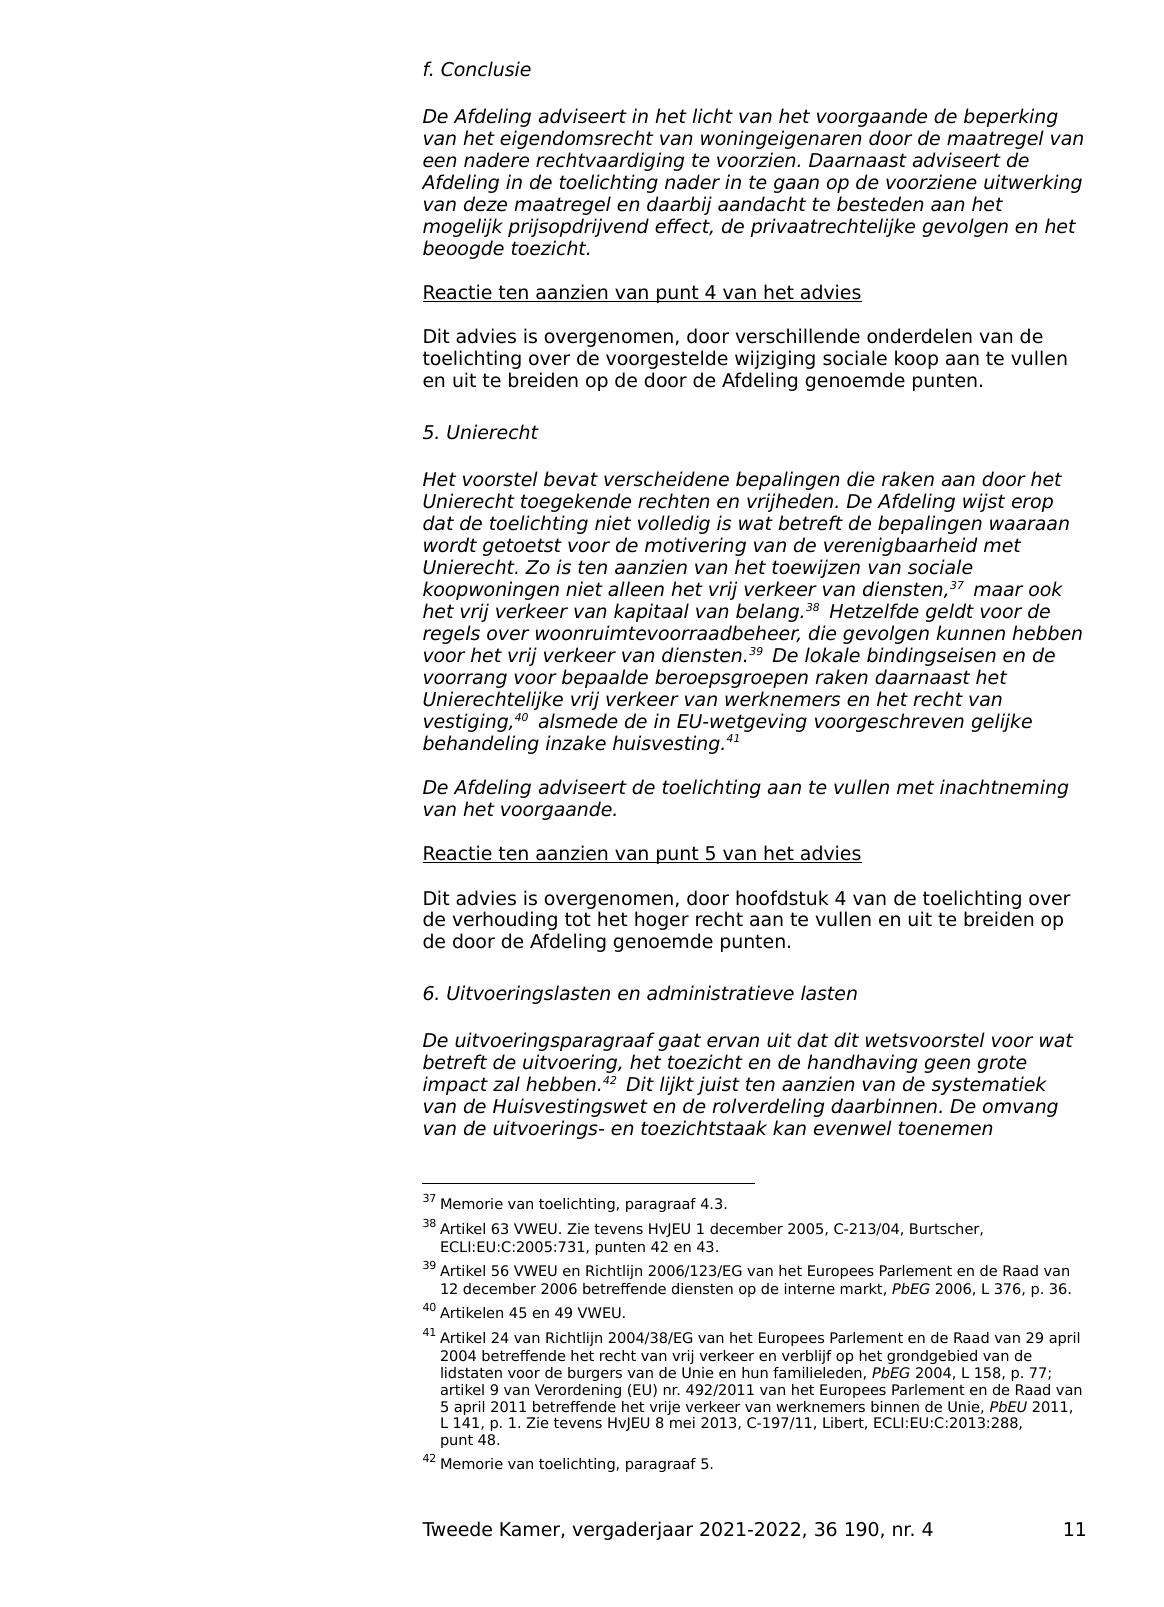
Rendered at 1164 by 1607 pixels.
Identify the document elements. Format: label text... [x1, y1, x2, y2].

subtitle Reactie ten aanzien van punt 4 van het advies [422, 282, 1087, 304]
text Artikel 56 VWEU en Richtlijn 2006/123/EG van het Europees Parlement en de Raad van 12 december 2006 betreffende diensten op de interne markt, PbEG 2006, L 376, p. 36. [422, 1259, 1087, 1298]
subtitle 6. Uitvoeringslasten en administratieve lasten [422, 983, 1087, 1005]
text Artikelen 45 en 49 VWEU. [422, 1301, 1087, 1323]
text Dit advies is overgenomen, door verschillende onderdelen van de toelichting over de voorgestelde wijziging sociale koop aan te vullen en uit te breiden op de door de Afdeling genoemde punten. [422, 326, 1087, 392]
text Memorie van toelichting, paragraaf 4.3. [422, 1192, 1087, 1214]
text De uitvoeringsparagraaf gaat ervan uit dat dit wetsvoorstel voor wat betreft de uitvoering, het toezicht en de handhaving geen grote impact zal hebben. Dit lijkt juist ten aanzien van de systematiek van de Huisvestingswet en de rolverdeling daarbinnen. De omvang van de uitvoerings- en toezichtstaak kan evenwel toenemen [422, 1030, 1087, 1140]
text Memorie van toelichting, paragraaf 5. [422, 1452, 1087, 1474]
text Artikel 63 VWEU. Zie tevens HvJEU 1 december 2005, C-213/04, Burtscher, ECLI:EU:C:2005:731, punten 42 en 43. [422, 1217, 1087, 1256]
text Dit advies is overgenomen, door hoofdstuk 4 van de toelichting over de verhouding tot het hoger recht aan te vullen en uit te breiden op de door de Afdeling genoemde punten. [422, 887, 1087, 953]
subtitle Reactie ten aanzien van punt 5 van het advies [422, 843, 1087, 865]
text De Afdeling adviseert de toelichting aan te vullen met inachtneming van het voorgaande. [422, 777, 1087, 821]
text Het voorstel bevat verscheidene bepalingen die raken aan door het Unierecht toegekende rechten en vrijheden. De Afdeling wijst erop dat de toelichting niet volledig is wat betreft de bepalingen waaraan wordt getoetst voor de motivering van de verenigbaarheid met Unierecht. Zo is ten aanzien van het toewijzen van sociale koopwoningen niet alleen het vrij verkeer van diensten, maar ook het vrij verkeer van kapitaal van belang. Hetzelfde geldt voor de regels over woonruimtevoorraadbeheer, die gevolgen kunnen hebben voor het vrij verkeer van diensten. De lokale bindingseisen en de voorrang voor bepaalde beroepsgroepen raken daarnaast het Unierechtelijke vrij verkeer van werknemers en het recht van vestiging, alsmede de in EU-wetgeving voorgeschreven gelijke behandeling inzake huisvesting. [422, 469, 1087, 755]
text Artikel 24 van Richtlijn 2004/38/EG van het Europees Parlement en de Raad van 29 april 2004 betreffende het recht van vrij verkeer en verblijf op het grondgebied van de lidstaten voor de burgers van de Unie en hun familieleden, PbEG 2004, L 158, p. 77; artikel 9 van Verordening (EU) nr. 492/2011 van het Europees Parlement en de Raad van 5 april 2011 betreffende het vrije verkeer van werknemers binnen de Unie, PbEU 2011, L 141, p. 1. Zie tevens HvJEU 8 mei 2013, C-197/11, Libert, ECLI:EU:C:2013:288, punt 48. [422, 1326, 1087, 1449]
text De Afdeling adviseert in het licht van het voorgaande de beperking van het eigendomsrecht van woningeigenaren door de maatregel van een nadere rechtvaardiging te voorzien. Daarnaast adviseert de Afdeling in de toelichting nader in te gaan op de voorziene uitwerking van deze maatregel en daarbij aandacht te besteden aan het mogelijk prijsopdrijvend effect, de privaatrechtelijke gevolgen en het beoogde toezicht. [422, 106, 1087, 260]
subtitle 5. Unierecht [422, 422, 1087, 444]
subtitle f. Conclusie [422, 59, 1087, 81]
